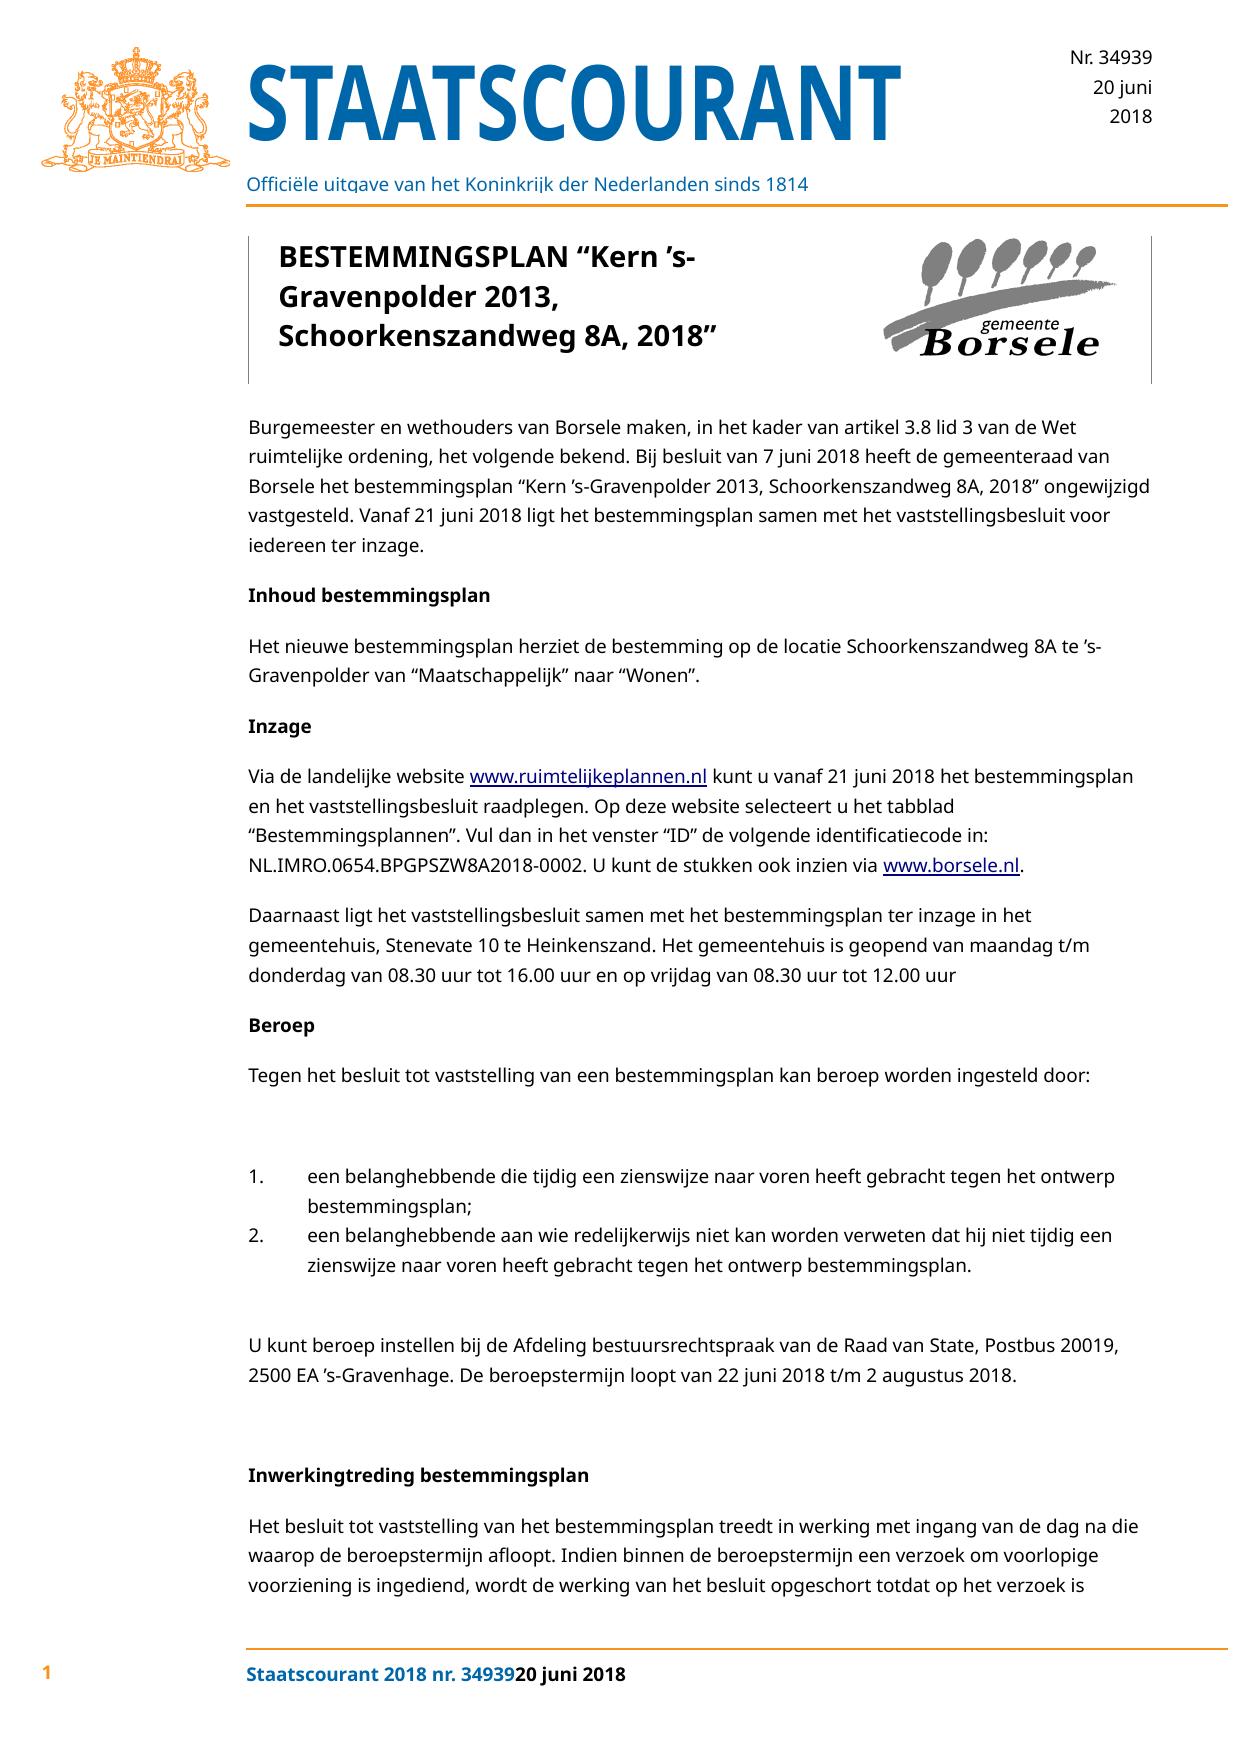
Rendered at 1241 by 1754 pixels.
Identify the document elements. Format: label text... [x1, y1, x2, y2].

text Inwerkingtreding bestemmingsplan [248, 1463, 1152, 1488]
picture [882, 236, 1119, 358]
picture [41, 47, 231, 172]
text Daarnaast ligt het vaststellingsbesluit samen met het bestemmingsplan ter inzage in het gemeentehuis, Stenevate 10 te Heinkenszand. Het gemeentehuis is geopend van maandag t/m donderdag van 08.30 uur tot 16.00 uur en op vrijdag van 08.30 uur tot 12.00 uur [248, 903, 1152, 988]
text Tegen het besluit tot vaststelling van een bestemmingsplan kan beroep worden ingesteld door: [248, 1063, 1152, 1088]
text Inzage [248, 713, 1152, 739]
list een belanghebbende aan wie redelijkerwijs niet kan worden verweten dat hij niet tijdig een zienswijze naar voren heeft gebracht tegen het ontwerp bestemmingsplan. [248, 1223, 1152, 1278]
text Via de landelijke website www.ruimtelijkeplannen.nl kunt u vanaf 21 juni 2018 het bestemmingsplan en het vaststellingsbesluit raadplegen. Op deze website selecteert u het tabblad “Bestemmingsplannen”. Vul dan in het venster “ID” de volgende identificatiecode in: NL.IMRO.0654.BPGPSZW8A2018-0002. U kunt de stukken ook inzien via www.borsele.nl. [248, 763, 1152, 878]
text U kunt beroep instellen bij de Afdeling bestuursrechtspraak van de Raad van State, Postbus 20019, 2500 EA ’s-Gravenhage. De beroepstermijn loopt van 22 juni 2018 t/m 2 augustus 2018. [248, 1332, 1152, 1388]
text Inhoud bestemmingsplan [248, 583, 1152, 608]
text Beroep [248, 1012, 1152, 1038]
table_header BESTEMMINGSPLAN “Kern ’s-Gravenpolder 2013, Schoorkenszandweg 8A, 2018” [249, 236, 850, 384]
text Het besluit tot vaststelling van het bestemmingsplan treedt in werking met ingang van de dag na die waarop de beroepstermijn afloopt. Indien binnen de beroepstermijn een verzoek om voorlopige voorziening is ingediend, wordt de werking van het besluit opgeschort totdat op het verzoek is [248, 1513, 1152, 1598]
text Het nieuwe bestemmingsplan herziet de bestemming op de locatie Schoorkenszandweg 8A te ’s-Gravenpolder van “Maatschappelijk” naar “Wonen”. [248, 633, 1152, 688]
table_header [850, 236, 1151, 384]
text Burgemeester en wethouders van Borsele maken, in het kader van artikel 3.8 lid 3 van de Wet ruimtelijke ordening, het volgende bekend. Bij besluit van 7 juni 2018 heeft de gemeenteraad van Borsele het bestemmingsplan “Kern ’s-Gravenpolder 2013, Schoorkenszandweg 8A, 2018” ongewijzigd vastgesteld. Vanaf 21 juni 2018 ligt het bestemmingsplan samen met het vaststellingsbesluit voor iedereen ter inzage. [248, 414, 1152, 558]
list een belanghebbende die tijdig een zienswijze naar voren heeft gebracht tegen het ontwerp bestemmingsplan; [248, 1163, 1152, 1219]
